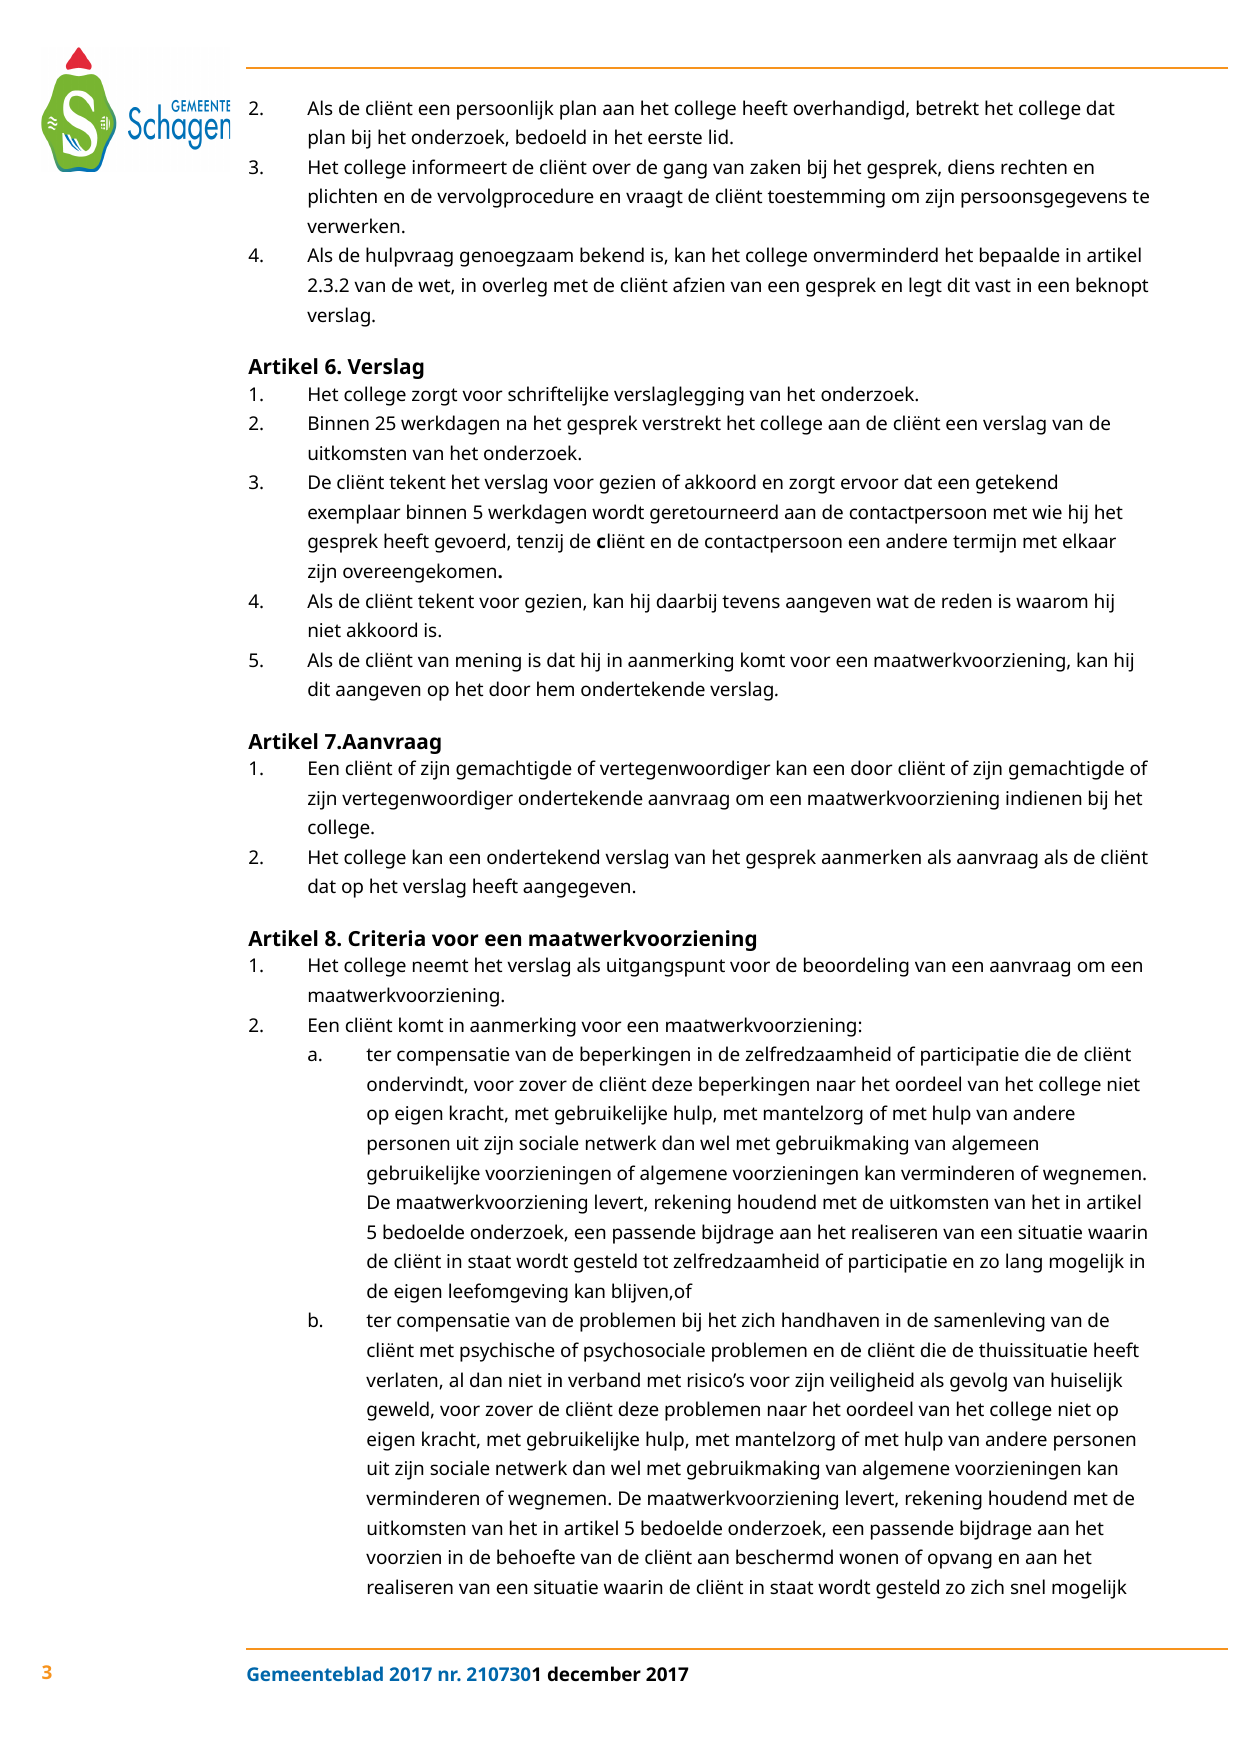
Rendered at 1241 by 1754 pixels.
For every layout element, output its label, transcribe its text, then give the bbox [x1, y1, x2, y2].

list Binnen 25 werkdagen na het gesprek verstrekt het college aan de cliënt een verslag van de uitkomsten van het onderzoek. [248, 410, 1152, 466]
list Het college informeert de cliënt over de gang van zaken bij het gesprek, diens rechten en plichten en de vervolgprocedure en vraagt de cliënt toestemming om zijn persoonsgegevens te verwerken. [248, 154, 1152, 239]
list Als de hulpvraag genoegzaam bekend is, kan het college onverminderd het bepaalde in artikel 2.3.2 van de wet, in overleg met de cliënt afzien van een gesprek en legt dit vast in een beknopt verslag. [248, 243, 1152, 328]
list Als de cliënt een persoonlijk plan aan het college heeft overhandigd, betrekt het college dat plan bij het onderzoek, bedoeld in het eerste lid. [248, 95, 1152, 150]
list ter compensatie van de problemen bij het zich handhaven in de samenleving van de cliënt met psychische of psychosociale problemen en de cliënt die de thuissituatie heeft verlaten, al dan niet in verband met risico’s voor zijn veiligheid als gevolg van huiselijk geweld, voor zover de cliënt deze problemen naar het oordeel van het college niet op eigen kracht, met gebruikelijke hulp, met mantelzorg of met hulp van andere personen uit zijn sociale netwerk dan wel met gebruikmaking van algemene voorzieningen kan verminderen of wegnemen. De maatwerkvoorziening levert, rekening houdend met de uitkomsten van het in artikel 5 bedoelde onderzoek, een passende bijdrage aan het voorzien in de behoefte van de cliënt aan beschermd wonen of opvang en aan het realiseren van een situatie waarin de cliënt in staat wordt gesteld zo zich snel mogelijk [307, 1308, 1152, 1599]
list Een cliënt komt in aanmerking voor een maatwerkvoorziening: [248, 1012, 1152, 1037]
list Het college kan een ondertekend verslag van het gesprek aanmerken als aanvraag als de cliënt dat op het verslag heeft aangegeven. [248, 844, 1152, 899]
list ter compensatie van de beperkingen in de zelfredzaamheid of participatie die de cliënt ondervindt, voor zover de cliënt deze beperkingen naar het oordeel van het college niet op eigen kracht, met gebruikelijke hulp, met mantelzorg of met hulp van andere personen uit zijn sociale netwerk dan wel met gebruikmaking van algemeen gebruikelijke voorzieningen of algemene voorzieningen kan verminderen of wegnemen. De maatwerkvoorziening levert, rekening houdend met de uitkomsten van het in artikel 5 bedoelde onderzoek, een passende bijdrage aan het realiseren van een situatie waarin de cliënt in staat wordt gesteld tot zelfredzaamheid of participatie en zo lang mogelijk in de eigen leefomgeving kan blijven,of [307, 1041, 1152, 1304]
list Als de cliënt van mening is dat hij in aanmerking komt voor een maatwerkvoorziening, kan hij dit aangeven op het door hem ondertekende verslag. [248, 647, 1152, 702]
list De cliënt tekent het verslag voor gezien of akkoord en zorgt ervoor dat een getekend exemplaar binnen 5 werkdagen wordt geretourneerd aan de contactpersoon met wie hij het gesprek heeft gevoerd, tenzij de cliënt en de contactpersoon een andere termijn met elkaar zijn overeengekomen. [248, 469, 1152, 584]
text Artikel 7.Aanvraag [248, 727, 1152, 755]
picture [41, 47, 231, 172]
text Artikel 8. Criteria voor een maatwerkvoorziening [248, 924, 1152, 953]
text Artikel 6. Verslag [248, 352, 1152, 381]
list Een cliënt of zijn gemachtigde of vertegenwoordiger kan een door cliënt of zijn gemachtigde of zijn vertegenwoordiger ondertekende aanvraag om een maatwerkvoorziening indienen bij het college. [248, 755, 1152, 840]
list Het college neemt het verslag als uitgangspunt voor de beoordeling van een aanvraag om een maatwerkvoorziening. [248, 953, 1152, 1008]
list Als de cliënt tekent voor gezien, kan hij daarbij tevens aangeven wat de reden is waarom hij niet akkoord is. [248, 588, 1152, 643]
list Het college zorgt voor schriftelijke verslaglegging van het onderzoek. [248, 381, 1152, 406]
